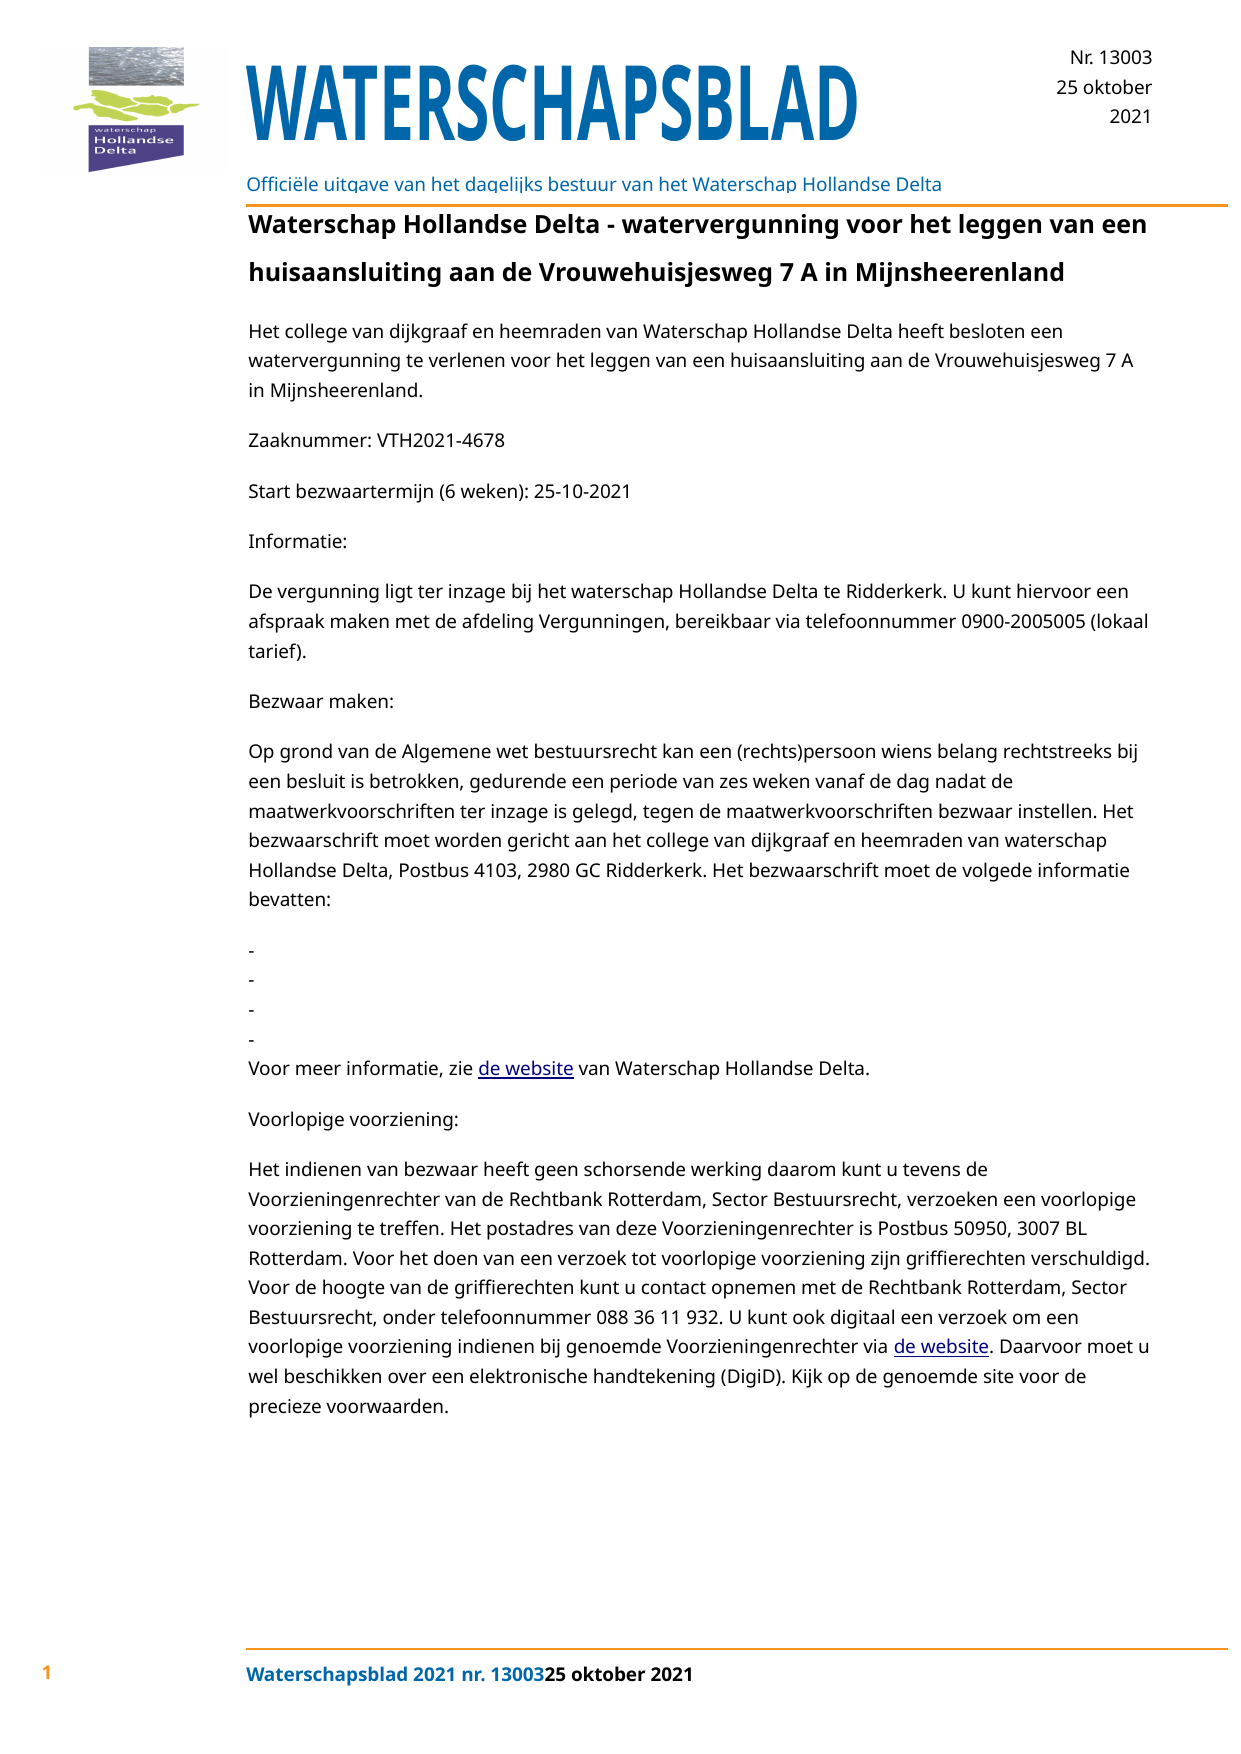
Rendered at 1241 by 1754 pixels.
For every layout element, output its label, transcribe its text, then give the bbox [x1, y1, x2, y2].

text Bezwaar maken: [248, 688, 1152, 714]
text Het college van dijkgraaf en heemraden van Waterschap Hollandse Delta heeft besloten een watervergunning te verlenen voor het leggen van een huisaansluiting aan de Vrouwehuisjesweg 7 A in Mijnsheerenland. [248, 318, 1152, 403]
text Het indienen van bezwaar heeft geen schorsende werking daarom kunt u tevens de Voorzieningenrechter van de Rechtbank Rotterdam, Sector Bestuursrecht, verzoeken een voorlopige voorziening te treffen. Het postadres van deze Voorzieningenrechter is Postbus 50950, 3007 BL Rotterdam. Voor het doen van een verzoek tot voorlopige voorziening zijn griffierechten verschuldigd. Voor de hoogte van de griffierechten kunt u contact opnemen met de Rechtbank Rotterdam, Sector Bestuursrecht, onder telefoonnummer 088 36 11 932. U kunt ook digitaal een verzoek om een voorlopige voorziening indienen bij genoemde Voorzieningenrechter via de website. Daarvoor moet u wel beschikken over een elektronische handtekening (DigiD). Kijk op de genoemde site voor de precieze voorwaarden. [248, 1156, 1152, 1419]
text De vergunning ligt ter inzage bij het waterschap Hollandse Delta te Ridderkerk. U kunt hiervoor een afspraak maken met de afdeling Vergunningen, bereikbaar via telefoonnummer 0900-2005005 (lokaal tarief). [248, 579, 1152, 664]
text Voor meer informatie, zie de website van Waterschap Hollandse Delta. [248, 1055, 1152, 1081]
text Zaaknummer: VTH2021-4678 [248, 427, 1152, 453]
text Voorlopige voorziening: [248, 1106, 1152, 1132]
text Start bezwaartermijn (6 weken): 25-10-2021 [248, 478, 1152, 504]
text Waterschap Hollandse Delta - watervergunning voor het leggen van een huisaansluiting aan de Vrouwehuisjesweg 7 A in Mijnsheerenland [248, 207, 1152, 288]
text Op grond van de Algemene wet bestuursrecht kan een (rechts)persoon wiens belang rechtstreeks bij een besluit is betrokken, gedurende een periode van zes weken vanaf de dag nadat de maatwerkvoorschriften ter inzage is gelegd, tegen de maatwerkvoorschriften bezwaar instellen. Het bezwaarschrift moet worden gericht aan het college van dijkgraaf en heemraden van waterschap Hollandse Delta, Postbus 4103, 2980 GC Ridderkerk. Het bezwaarschrift moet de volgede informatie bevatten: [248, 739, 1152, 912]
text Informatie: [248, 528, 1152, 554]
picture [41, 47, 231, 172]
